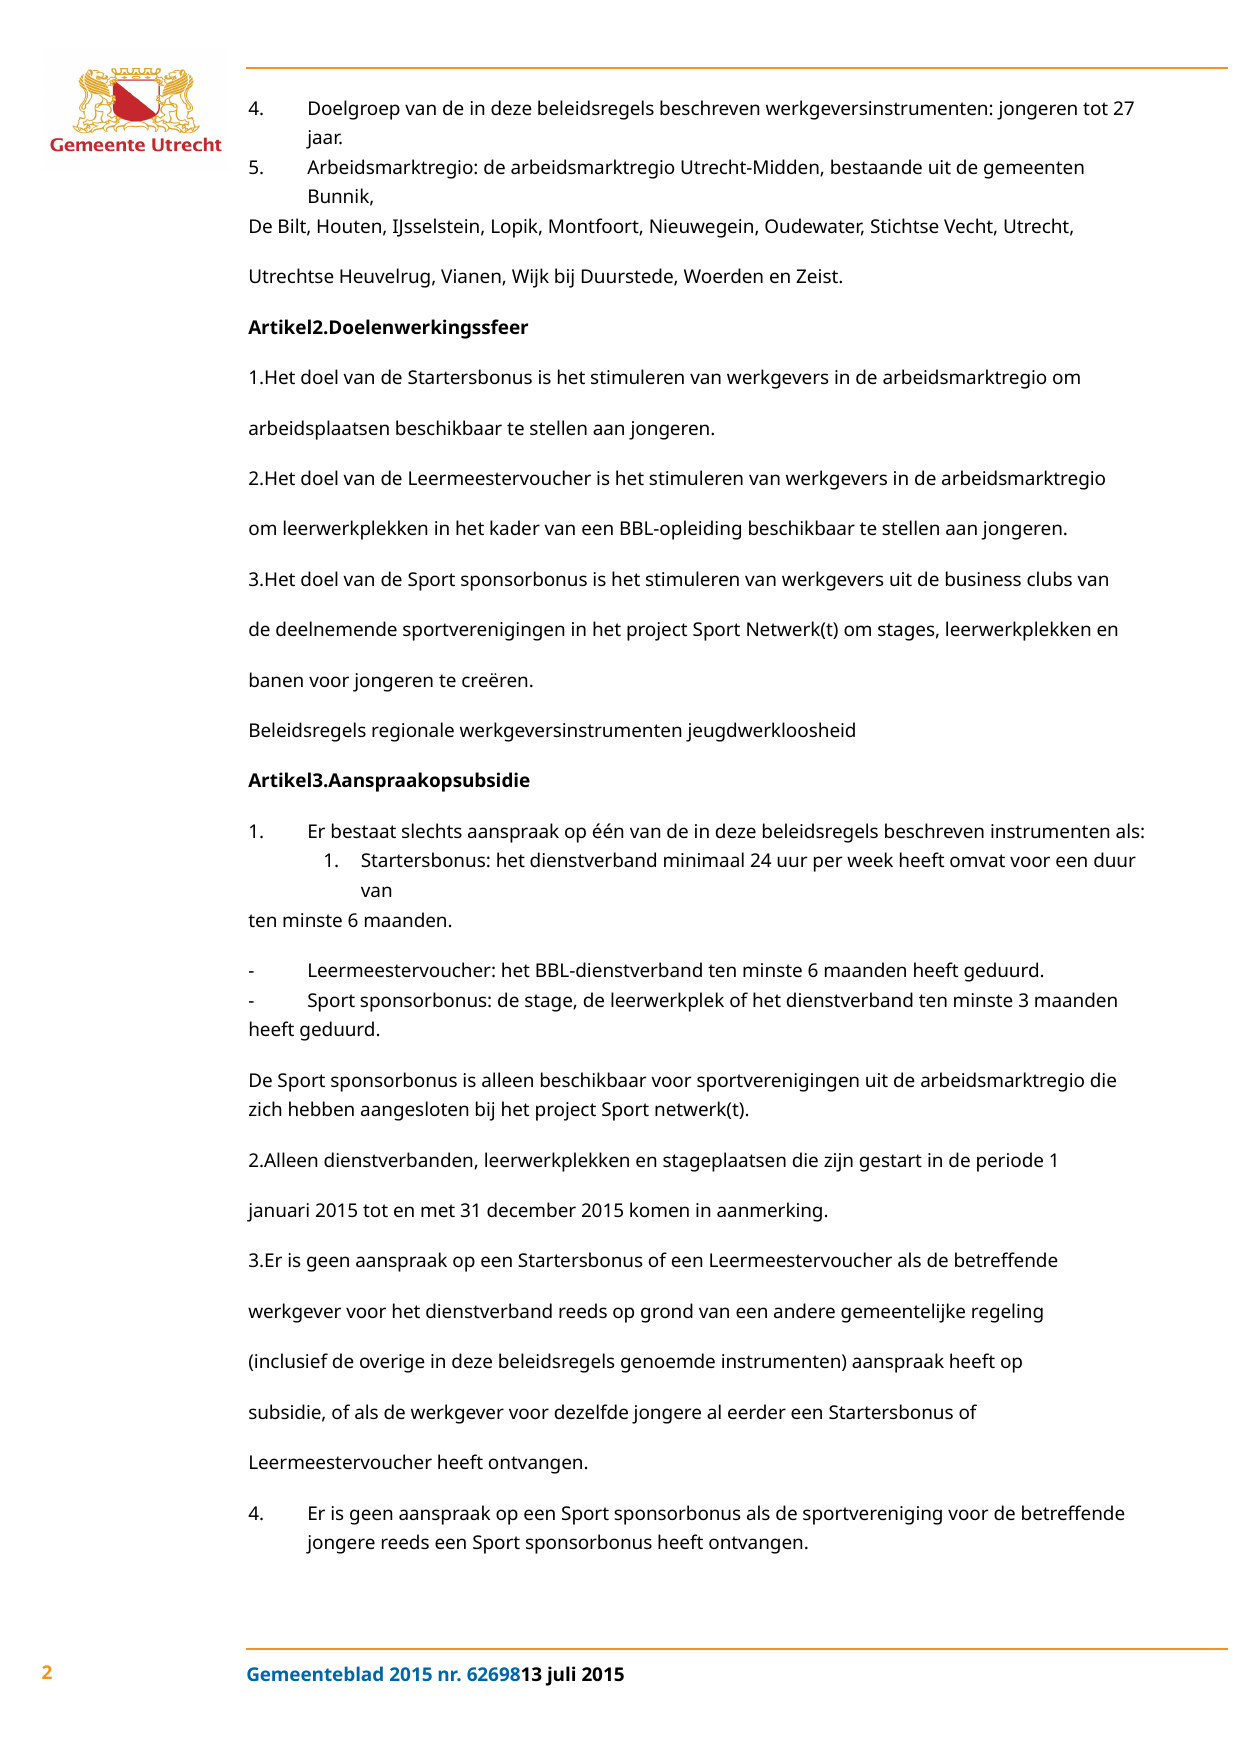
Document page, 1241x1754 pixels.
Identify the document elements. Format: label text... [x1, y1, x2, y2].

text heeft geduurd. [248, 1016, 1152, 1042]
list Er bestaat slechts aanspraak op één van de in deze beleidsregels beschreven instrumenten als: [248, 818, 1152, 844]
text Utrechtse Heuvelrug, Vianen, Wijk bij Duurstede, Woerden en Zeist. [248, 263, 1152, 289]
text werkgever voor het dienstverband reeds op grond van een andere gemeentelijke regeling [248, 1298, 1152, 1324]
text arbeidsplaatsen beschikbaar te stellen aan jongeren. [248, 415, 1152, 441]
text Artikel3.Aanspraakopsubsidie [248, 768, 1152, 793]
text de deelnemende sportverenigingen in het project Sport Netwerk(t) om stages, leerwerkplekken en [248, 616, 1152, 642]
text 3.Er is geen aanspraak op een Startersbonus of een Leermeestervoucher als de betreffende [248, 1248, 1152, 1273]
text om leerwerkplekken in het kader van een BBL-opleiding beschikbaar te stellen aan jongeren. [248, 516, 1152, 541]
text ten minste 6 maanden. [248, 907, 1152, 933]
text Artikel2.Doelenwerkingssfeer [248, 314, 1152, 340]
text 3.Het doel van de Sport sponsorbonus is het stimuleren van werkgevers uit de business clubs van [248, 566, 1152, 592]
text januari 2015 tot en met 31 december 2015 komen in aanmerking. [248, 1197, 1152, 1223]
picture [41, 47, 231, 172]
text De Bilt, Houten, IJsselstein, Lopik, Montfoort, Nieuwegein, Oudewater, Stichtse Vecht, Utrecht, [248, 213, 1152, 239]
list Leermeestervoucher: het BBL-dienstverband ten minste 6 maanden heeft geduurd. [248, 957, 1152, 983]
text 2.Het doel van de Leermeestervoucher is het stimuleren van werkgevers in de arbeidsmarktregio [248, 465, 1152, 491]
text 1.Het doel van de Startersbonus is het stimuleren van werkgevers in de arbeidsmarktregio om [248, 364, 1152, 390]
text De Sport sponsorbonus is alleen beschikbaar voor sportverenigingen uit de arbeidsmarktregio die zich hebben aangesloten bij het project Sport netwerk(t). [248, 1067, 1152, 1122]
list Startersbonus: het dienstverband minimaal 24 uur per week heeft omvat voor een duur van [323, 848, 1152, 903]
text Beleidsregels regionale werkgeversinstrumenten jeugdwerkloosheid [248, 717, 1152, 743]
text banen voor jongeren te creëren. [248, 667, 1152, 693]
text 2.Alleen dienstverbanden, leerwerkplekken en stageplaatsen die zijn gestart in de periode 1 [248, 1147, 1152, 1173]
text Leermeestervoucher heeft ontvangen. [248, 1449, 1152, 1475]
list Er is geen aanspraak op een Sport sponsorbonus als de sportvereniging voor de betreffende jongere reeds een Sport sponsorbonus heeft ontvangen. [248, 1500, 1152, 1555]
text (inclusief de overige in deze beleidsregels genoemde instrumenten) aanspraak heeft op [248, 1348, 1152, 1374]
text subsidie, of als de werkgever voor dezelfde jongere al eerder een Startersbonus of [248, 1399, 1152, 1425]
list Doelgroep van de in deze beleidsregels beschreven werkgeversinstrumenten: jongeren tot 27 jaar. [248, 95, 1152, 150]
list Sport sponsorbonus: de stage, de leerwerkplek of het dienstverband ten minste 3 maanden [248, 987, 1152, 1013]
list Arbeidsmarktregio: de arbeidsmarktregio Utrecht-Midden, bestaande uit de gemeenten Bunnik, [248, 154, 1152, 209]
